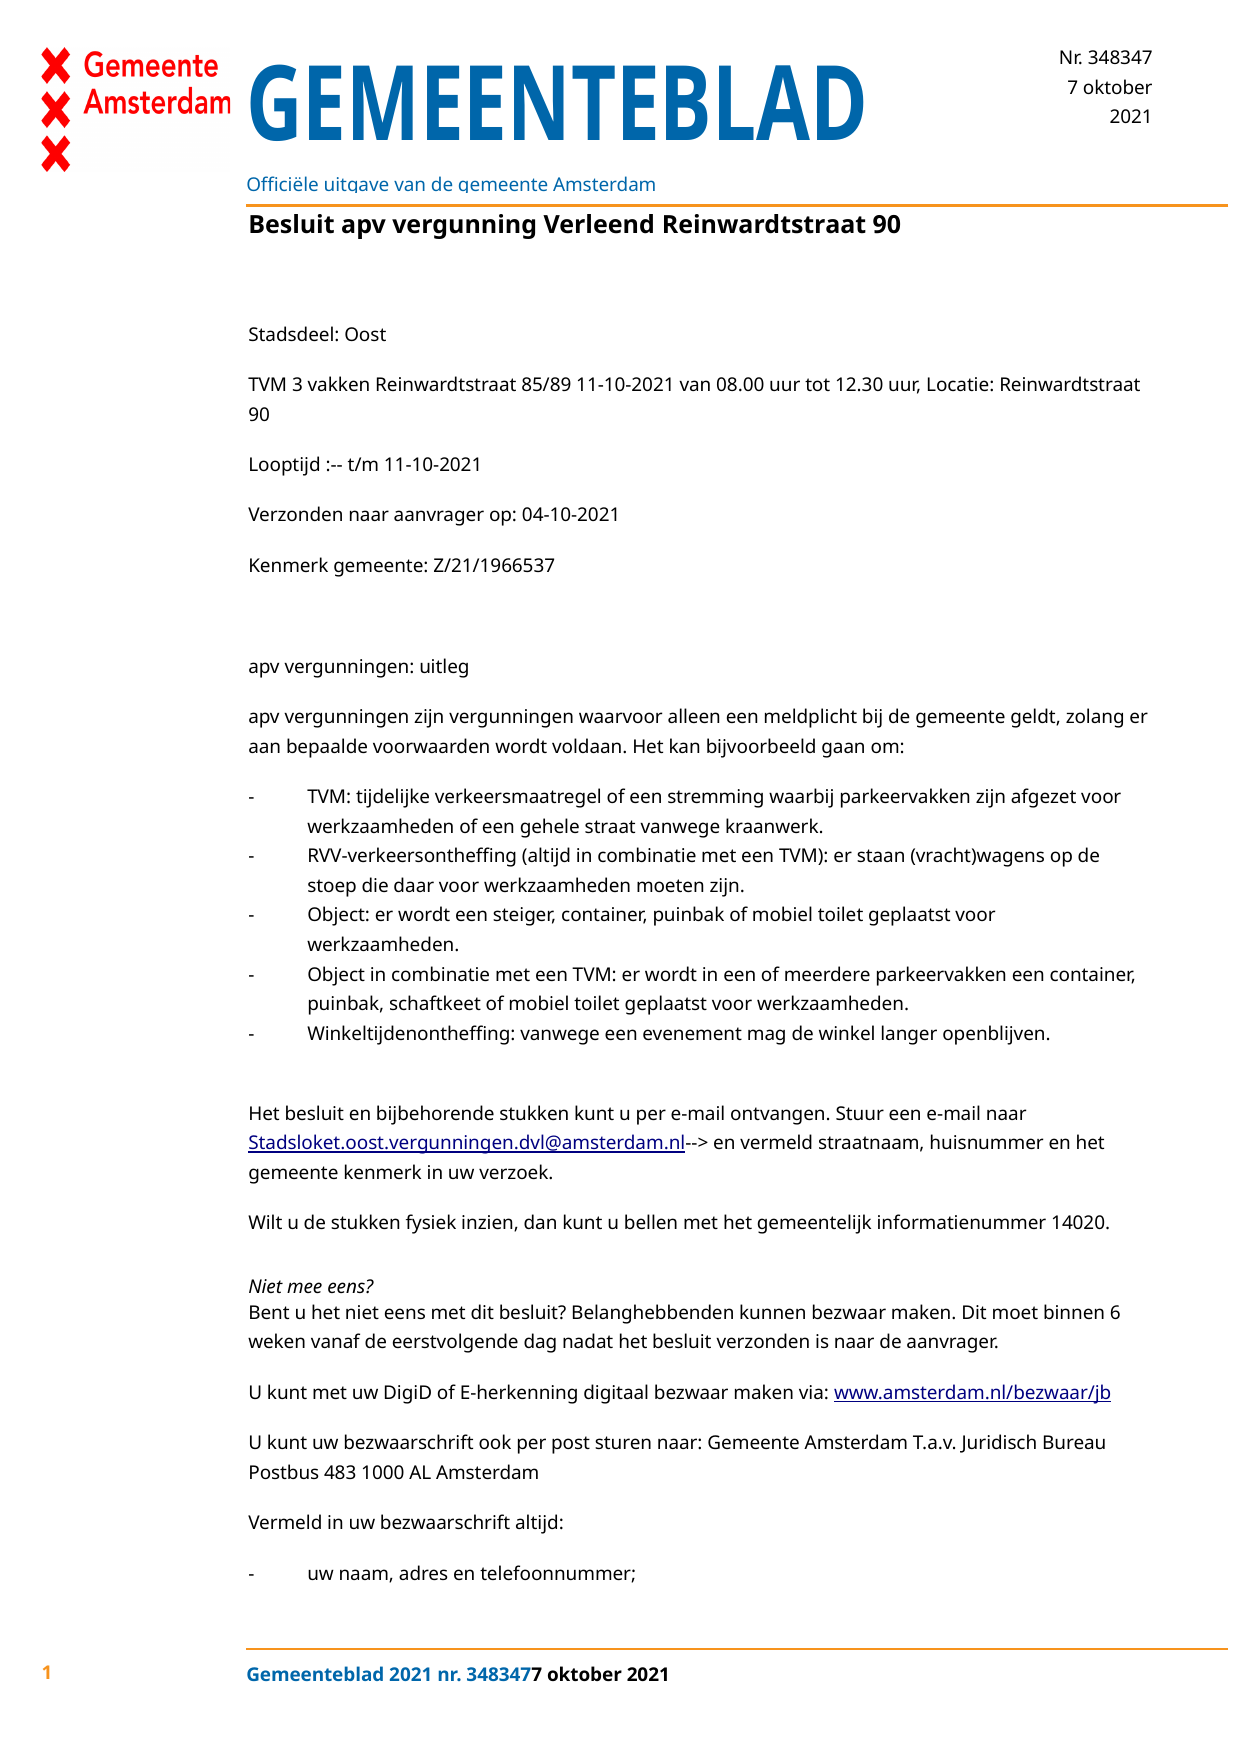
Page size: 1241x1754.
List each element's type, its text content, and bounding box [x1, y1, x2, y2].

text apv vergunningen: uitleg [248, 653, 1152, 678]
text Vermeld in uw bezwaarschrift altijd: [248, 1509, 1152, 1535]
text Kenmerk gemeente: Z/21/1966537 [248, 552, 1152, 578]
list Object in combinatie met een TVM: er wordt in een of meerdere parkeervakken een container, puinbak, schaftkeet of mobiel toilet geplaatst voor werkzaamheden. [248, 961, 1152, 1016]
text Verzonden naar aanvrager op: 04-10-2021 [248, 502, 1152, 527]
text Besluit apv vergunning Verleend Reinwardtstraat 90 [248, 207, 1152, 241]
text TVM 3 vakken Reinwardtstraat 85/89 11-10-2021 van 08.00 uur tot 12.30 uur, Locatie: Reinwardtstraat 90 [248, 371, 1152, 426]
list Winkeltijdenontheffing: vanwege een evenement mag de winkel langer openblijven. [248, 1020, 1152, 1046]
text Bent u het niet eens met dit besluit? Belanghebbenden kunnen bezwaar maken. Dit moet binnen 6 weken vanaf de eerstvolgende dag nadat het besluit verzonden is naar de aanvrager. [248, 1299, 1152, 1354]
picture [41, 47, 231, 172]
text Looptijd :-- t/m 11-10-2021 [248, 451, 1152, 477]
list RVV-verkeersontheffing (altijd in combinatie met een TVM): er staan (vracht)wagens op de stoep die daar voor werkzaamheden moeten zijn. [248, 842, 1152, 898]
text Het besluit en bijbehorende stukken kunt u per e-mail ontvangen. Stuur een e-mail naar Stadsloket.oost.vergunningen.dvl@amsterdam.nl--> en vermeld straatnaam, huisnummer en het gemeente kenmerk in uw verzoek. [248, 1100, 1152, 1185]
list Object: er wordt een steiger, container, puinbak of mobiel toilet geplaatst voor werkzaamheden. [248, 902, 1152, 957]
text Niet mee eens? [248, 1273, 1152, 1299]
text apv vergunningen zijn vergunningen waarvoor alleen een meldplicht bij de gemeente geldt, zolang er aan bepaalde voorwaarden wordt voldaan. Het kan bijvoorbeeld gaan om: [248, 703, 1152, 758]
text U kunt uw bezwaarschrift ook per post sturen naar: Gemeente Amsterdam T.a.v. Juridisch Bureau Postbus 483 1000 AL Amsterdam [248, 1429, 1152, 1485]
list TVM: tijdelijke verkeersmaatregel of een stremming waarbij parkeervakken zijn afgezet voor werkzaamheden of een gehele straat vanwege kraanwerk. [248, 783, 1152, 838]
text U kunt met uw DigiD of E-herkenning digitaal bezwaar maken via: www.amsterdam.nl/bezwaar/jb [248, 1379, 1152, 1405]
text Stadsdeel: Oost [248, 321, 1152, 346]
list uw naam, adres en telefoonnummer; [248, 1560, 1152, 1586]
text Wilt u de stukken fysiek inzien, dan kunt u bellen met het gemeentelijk informatienummer 14020. [248, 1209, 1152, 1235]
